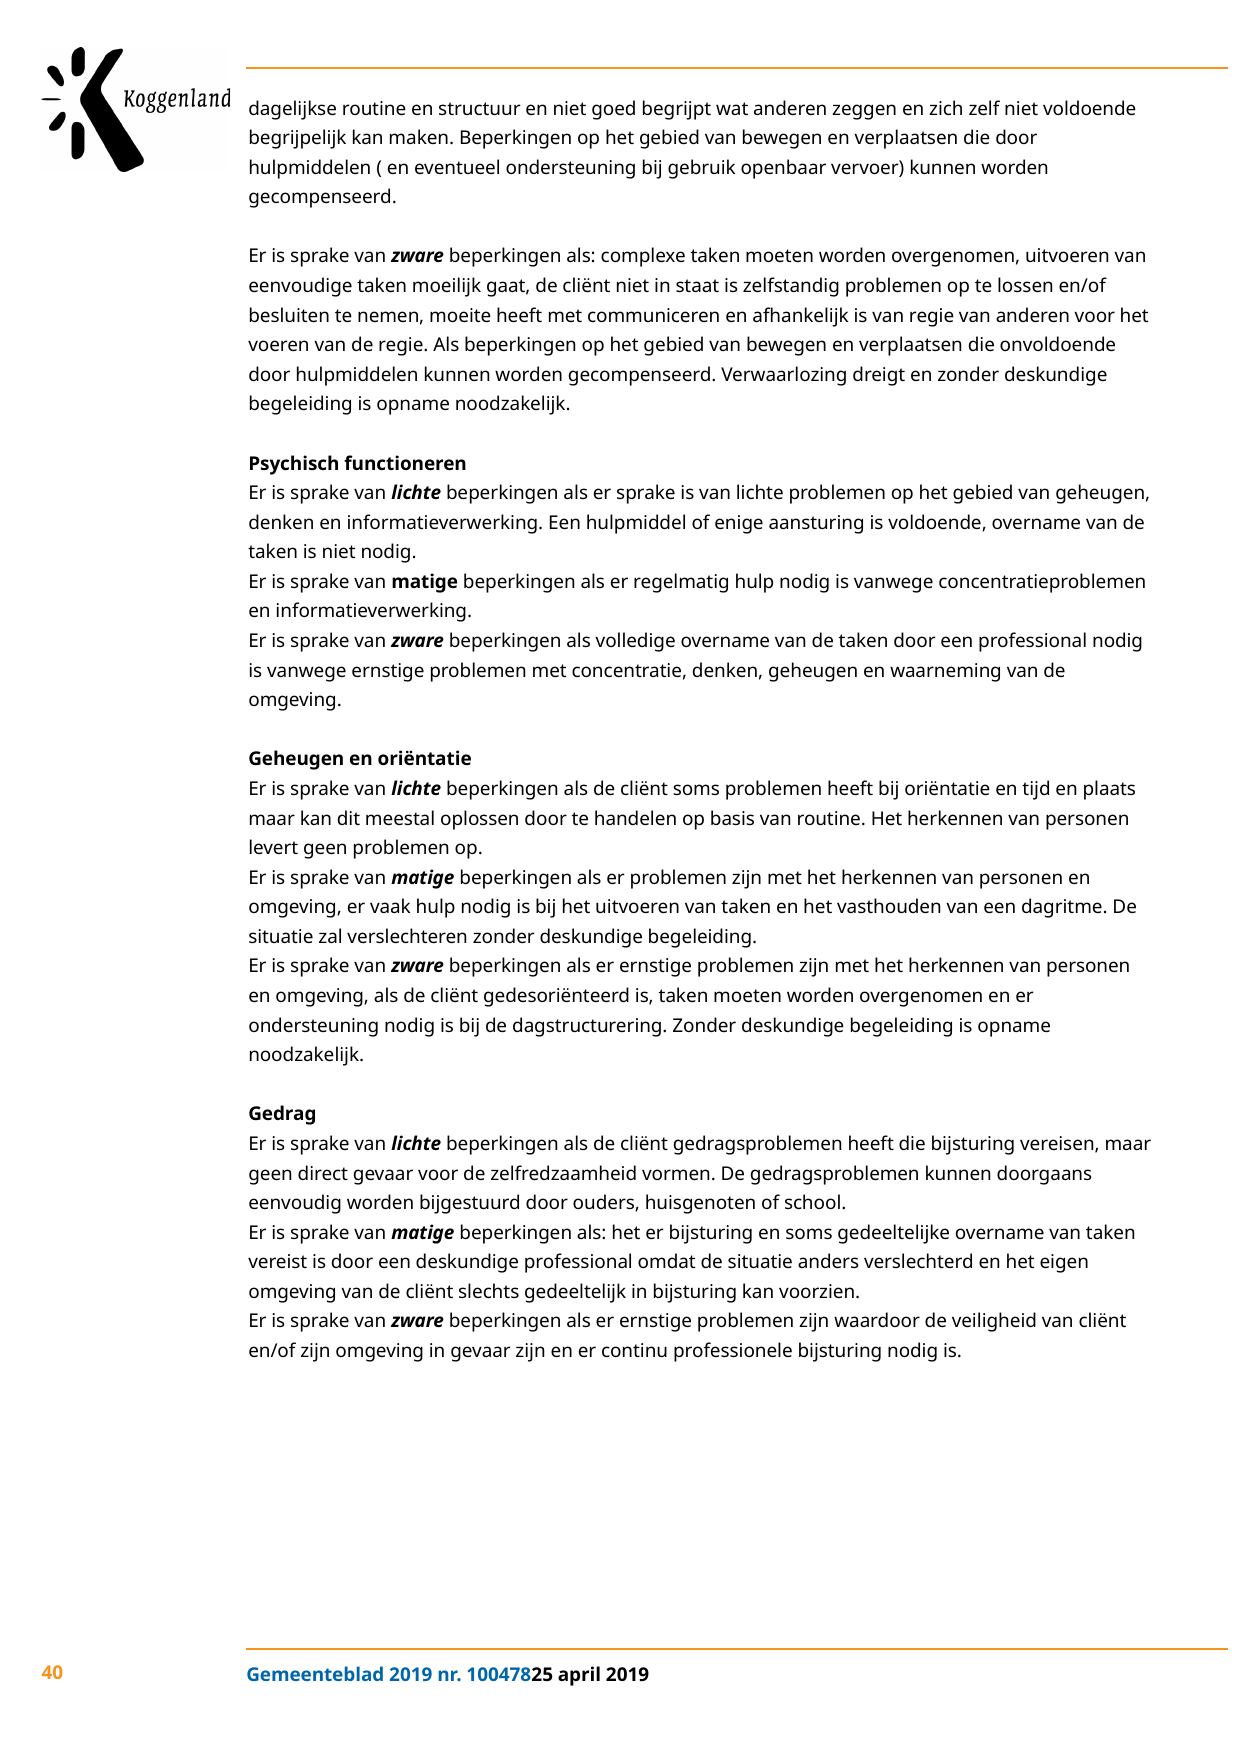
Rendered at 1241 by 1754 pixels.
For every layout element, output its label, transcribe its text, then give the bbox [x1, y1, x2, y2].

text Gedrag [248, 1101, 1152, 1126]
text Er is sprake van lichte beperkingen als de cliënt gedragsproblemen heeft die bijsturing vereisen, maar geen direct gevaar voor de zelfredzaamheid vormen. De gedragsproblemen kunnen doorgaans eenvoudig worden bijgestuurd door ouders, huisgenoten of school. [248, 1130, 1152, 1215]
text Er is sprake van matige beperkingen als er problemen zijn met het herkennen van personen en omgeving, er vaak hulp nodig is bij het uitvoeren van taken en het vasthouden van een dagritme. De situatie zal verslechteren zonder deskundige begeleiding. [248, 864, 1152, 949]
text Geheugen en oriëntatie [248, 746, 1152, 771]
text Er is sprake van zware beperkingen als: complexe taken moeten worden overgenomen, uitvoeren van eenvoudige taken moeilijk gaat, de cliënt niet in staat is zelfstandig problemen op te lossen en/of besluiten te nemen, moeite heeft met communiceren en afhankelijk is van regie van anderen voor het voeren van de regie. Als beperkingen op het gebied van bewegen en verplaatsen die onvoldoende door hulpmiddelen kunnen worden gecompenseerd. Verwaarlozing dreigt en zonder deskundige begeleiding is opname noodzakelijk. [248, 243, 1152, 416]
text Er is sprake van lichte beperkingen als er sprake is van lichte problemen op het gebied van geheugen, denken en informatieverwerking. Een hulpmiddel of enige aansturing is voldoende, overname van de taken is niet nodig. [248, 479, 1152, 564]
text Er is sprake van zware beperkingen als er ernstige problemen zijn waardoor de veiligheid van cliënt en/of zijn omgeving in gevaar zijn en er continu professionele bijsturing nodig is. [248, 1308, 1152, 1363]
text Psychisch functioneren [248, 450, 1152, 476]
picture [41, 47, 231, 172]
text Er is sprake van matige beperkingen als er regelmatig hulp nodig is vanwege concentratieproblemen en informatieverwerking. [248, 568, 1152, 623]
text dagelijkse routine en structuur en niet goed begrijpt wat anderen zeggen en zich zelf niet voldoende begrijpelijk kan maken. Beperkingen op het gebied van bewegen en verplaatsen die door hulpmiddelen ( en eventueel ondersteuning bij gebruik openbaar vervoer) kunnen worden gecompenseerd. [248, 95, 1152, 209]
text Er is sprake van lichte beperkingen als de cliënt soms problemen heeft bij oriëntatie en tijd en plaats maar kan dit meestal oplossen door te handelen op basis van routine. Het herkennen van personen levert geen problemen op. [248, 775, 1152, 860]
text Er is sprake van matige beperkingen als: het er bijsturing en soms gedeeltelijke overname van taken vereist is door een deskundige professional omdat de situatie anders verslechterd en het eigen omgeving van de cliënt slechts gedeeltelijk in bijsturing kan voorzien. [248, 1219, 1152, 1304]
text Er is sprake van zware beperkingen als volledige overname van de taken door een professional nodig is vanwege ernstige problemen met concentratie, denken, geheugen en waarneming van de omgeving. [248, 627, 1152, 712]
text Er is sprake van zware beperkingen als er ernstige problemen zijn met het herkennen van personen en omgeving, als de cliënt gedesoriënteerd is, taken moeten worden overgenomen en er ondersteuning nodig is bij de dagstructurering. Zonder deskundige begeleiding is opname noodzakelijk. [248, 953, 1152, 1067]
